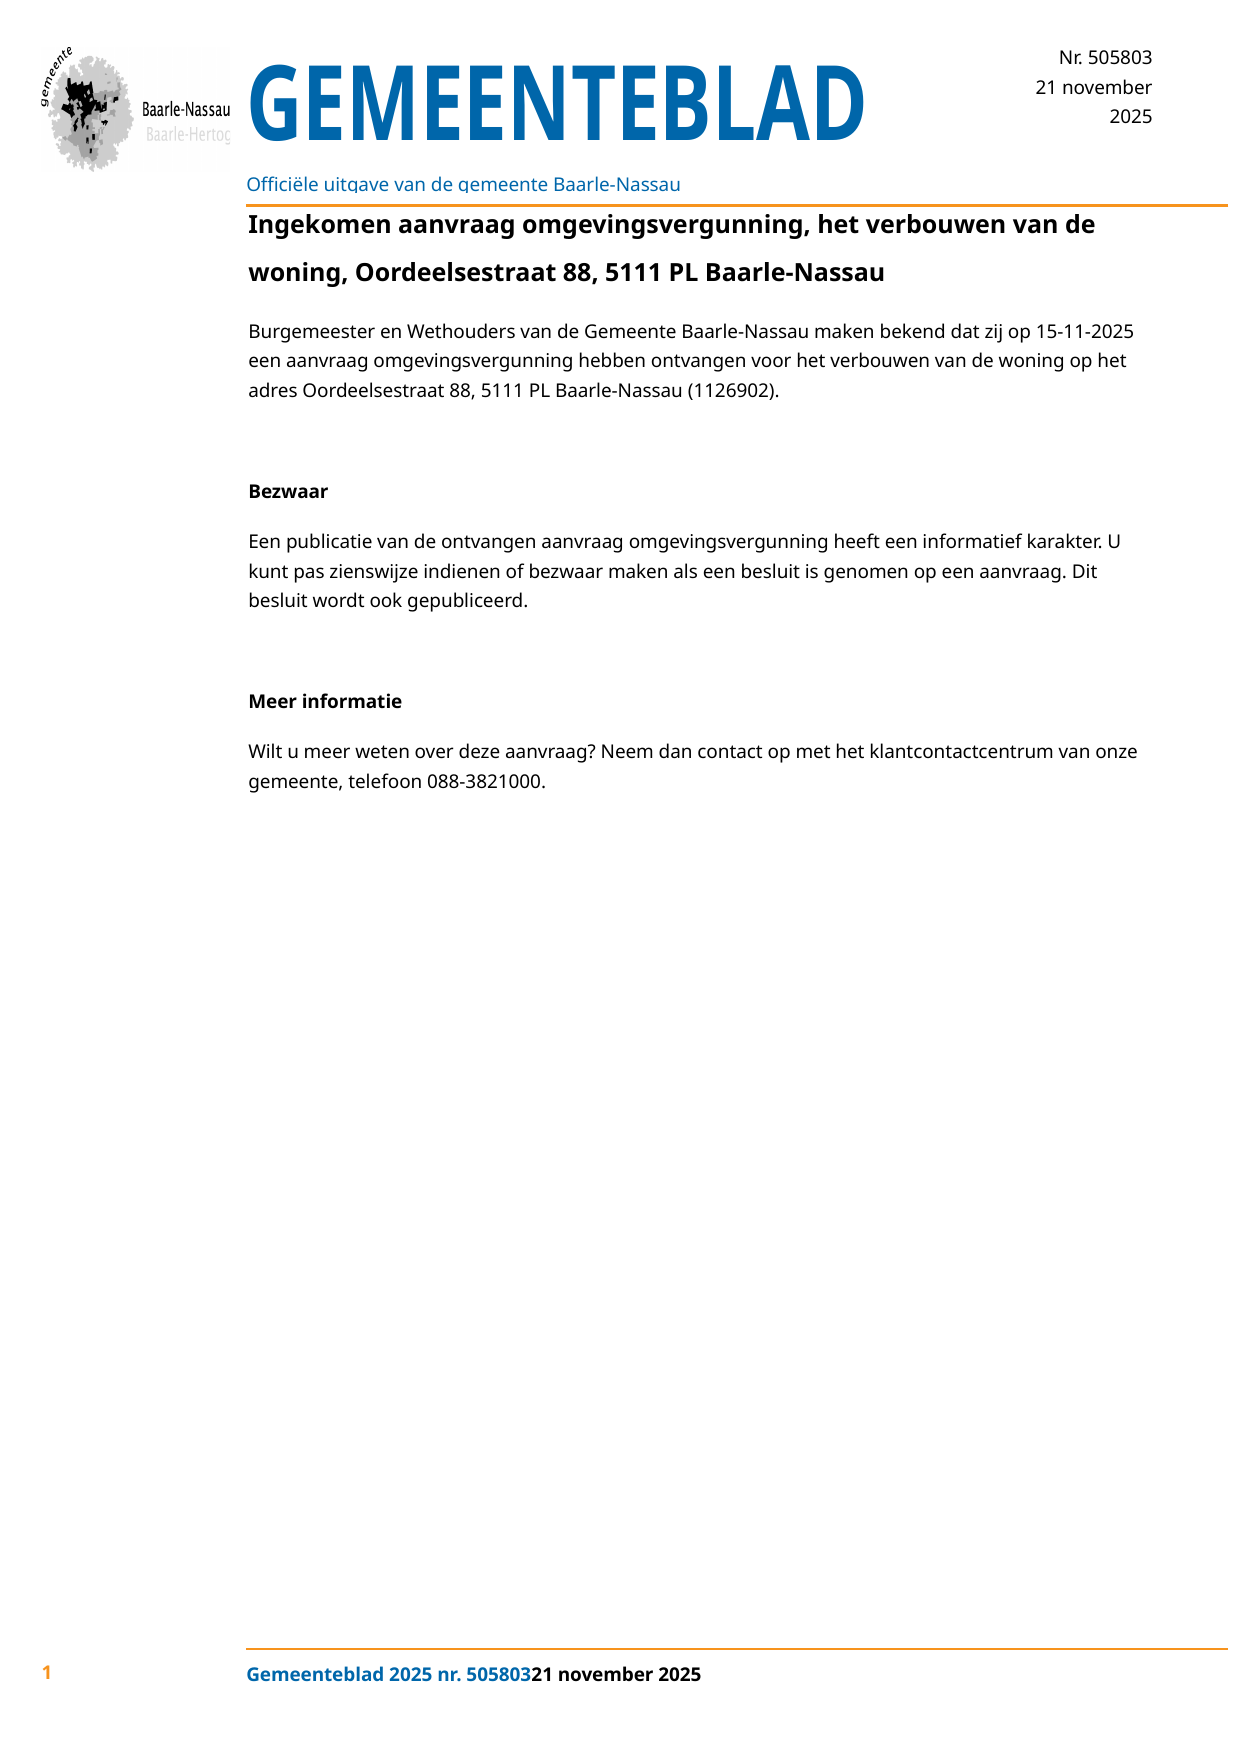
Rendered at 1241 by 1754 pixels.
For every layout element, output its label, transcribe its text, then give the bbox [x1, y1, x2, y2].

text Ingekomen aanvraag omgevingsvergunning, het verbouwen van de woning, Oordeelsestraat 88, 5111 PL Baarle-Nassau [248, 207, 1152, 288]
text Meer informatie [248, 688, 1152, 714]
picture [41, 47, 231, 172]
text Burgemeester en Wethouders van de Gemeente Baarle-Nassau maken bekend dat zij op 15-11-2025 een aanvraag omgevingsvergunning hebben ontvangen voor het verbouwen van de woning op het adres Oordeelsestraat 88, 5111 PL Baarle-Nassau (1126902). [248, 318, 1152, 403]
text Wilt u meer weten over deze aanvraag? Neem dan contact op met het klantcontactcentrum van onze gemeente, telefoon 088-3821000. [248, 739, 1152, 794]
text Een publicatie van de ontvangen aanvraag omgevingsvergunning heeft een informatief karakter. U kunt pas zienswijze indienen of bezwaar maken als een besluit is genomen op een aanvraag. Dit besluit wordt ook gepubliceerd. [248, 528, 1152, 613]
text Bezwaar [248, 478, 1152, 504]
